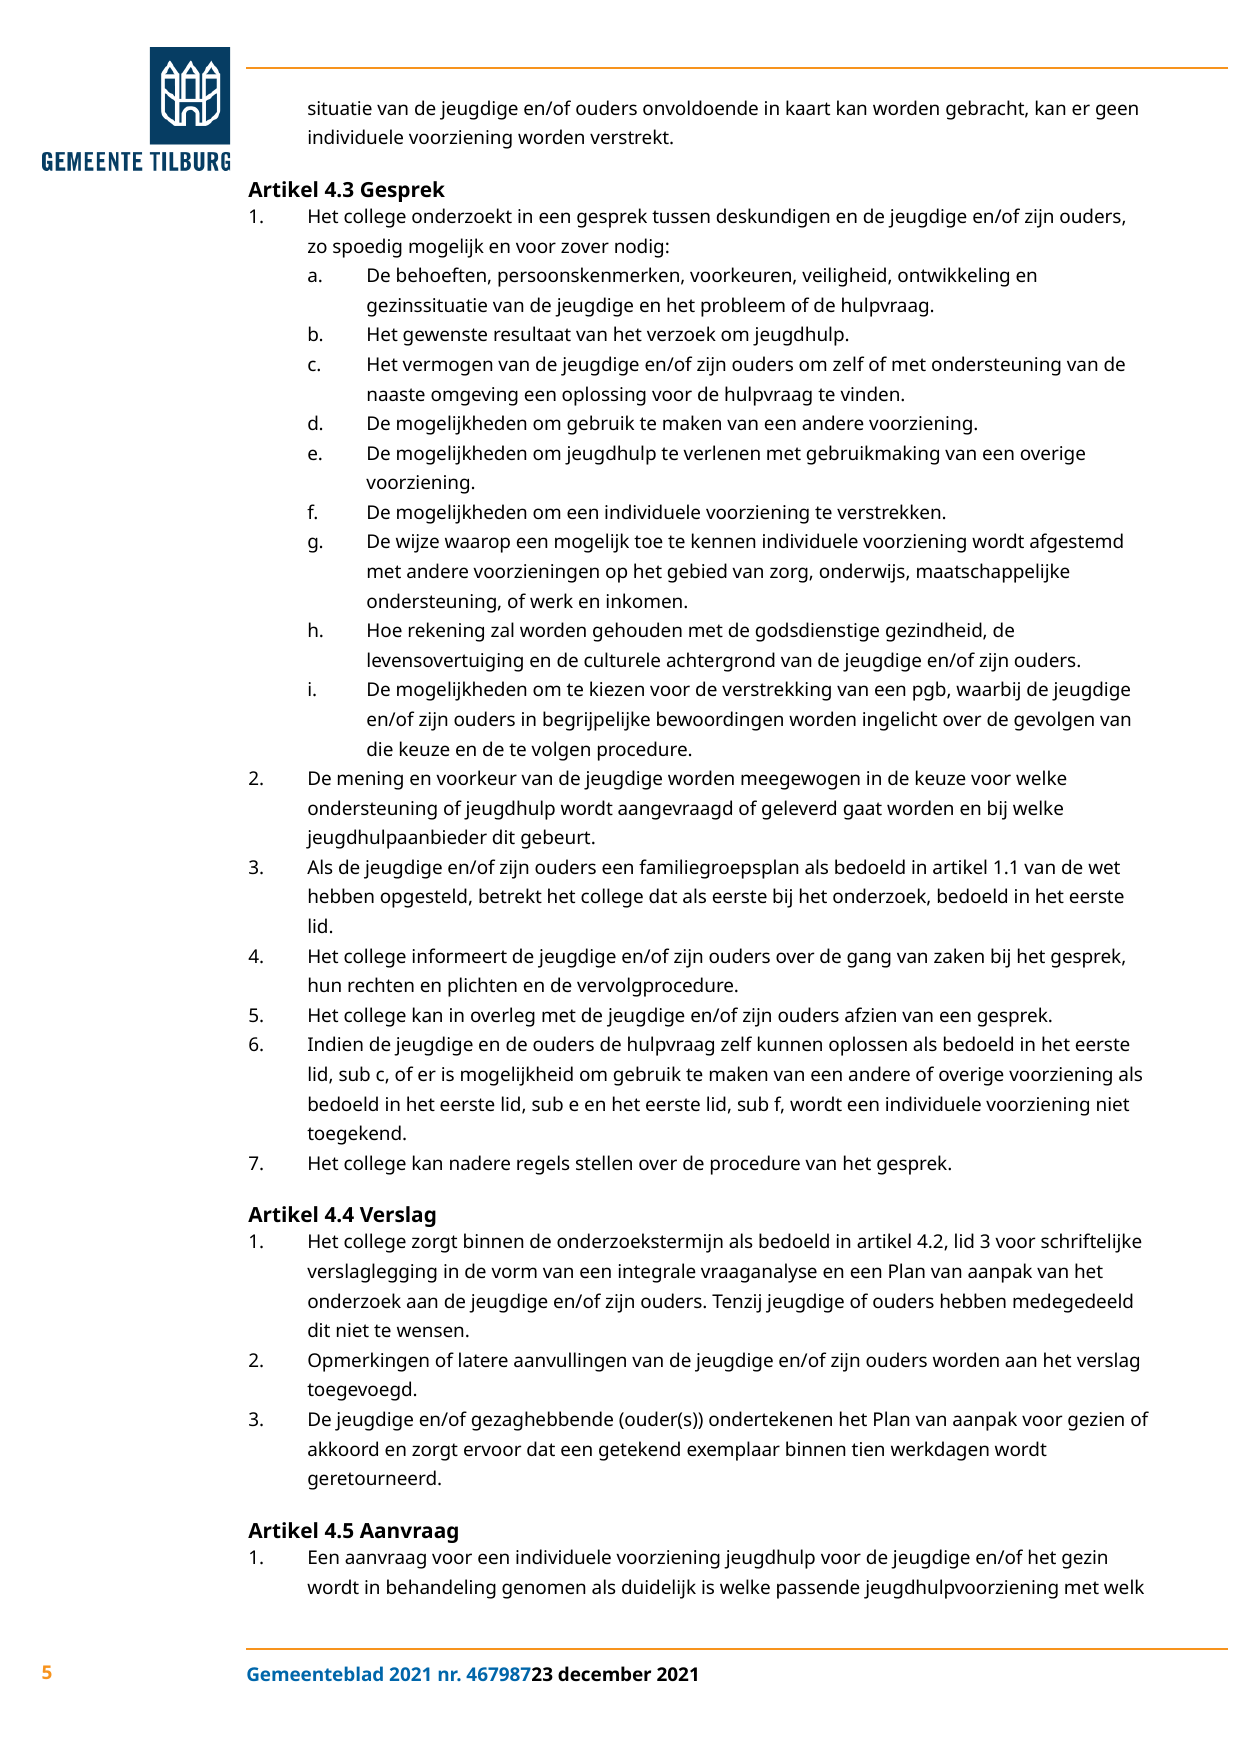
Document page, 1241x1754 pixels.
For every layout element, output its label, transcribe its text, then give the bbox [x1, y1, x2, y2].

list De mogelijkheden om een individuele voorziening te verstrekken. [307, 499, 1152, 525]
list situatie van de jeugdige en/of ouders onvoldoende in kaart kan worden gebracht, kan er geen individuele voorziening worden verstrekt. [248, 95, 1152, 150]
list Opmerkingen of latere aanvullingen van de jeugdige en/of zijn ouders worden aan het verslag toegevoegd. [248, 1347, 1152, 1402]
text Artikel 4.4 Verslag [248, 1200, 1152, 1229]
list Een aanvraag voor een individuele voorziening jeugdhulp voor de jeugdige en/of het gezin wordt in behandeling genomen als duidelijk is welke passende jeugdhulpvoorziening met welk [248, 1544, 1152, 1599]
list De jeugdige en/of gezaghebbende (ouder(s)) ondertekenen het Plan van aanpak voor gezien of akkoord en zorgt ervoor dat een getekend exemplaar binnen tien werkdagen wordt geretourneerd. [248, 1406, 1152, 1491]
list Het vermogen van de jeugdige en/of zijn ouders om zelf of met ondersteuning van de naaste omgeving een oplossing voor de hulpvraag te vinden. [307, 351, 1152, 406]
list De mogelijkheden om te kiezen voor de verstrekking van een pgb, waarbij de jeugdige en/of zijn ouders in begrijpelijke bewoordingen worden ingelicht over de gevolgen van die keuze en de te volgen procedure. [307, 677, 1152, 761]
list Het gewenste resultaat van het verzoek om jeugdhulp. [307, 322, 1152, 347]
list Het college kan nadere regels stellen over de procedure van het gesprek. [248, 1150, 1152, 1176]
list De behoeften, persoonskenmerken, voorkeuren, veiligheid, ontwikkeling en gezinssituatie van de jeugdige en het probleem of de hulpvraag. [307, 262, 1152, 318]
text Artikel 4.5 Aanvraag [248, 1516, 1152, 1544]
list De wijze waarop een mogelijk toe te kennen individuele voorziening wordt afgestemd met andere voorzieningen op het gebied van zorg, onderwijs, maatschappelijke ondersteuning, of werk en inkomen. [307, 529, 1152, 613]
text Artikel 4.3 Gesprek [248, 175, 1152, 203]
list Het college onderzoekt in een gesprek tussen deskundigen en de jeugdige en/of zijn ouders, zo spoedig mogelijk en voor zover nodig: [248, 203, 1152, 258]
list De mogelijkheden om jeugdhulp te verlenen met gebruikmaking van een overige voorziening. [307, 440, 1152, 495]
list Als de jeugdige en/of zijn ouders een familiegroepsplan als bedoeld in artikel 1.1 van de wet hebben opgesteld, betrekt het college dat als eerste bij het onderzoek, bedoeld in het eerste lid. [248, 854, 1152, 939]
list Het college informeert de jeugdige en/of zijn ouders over de gang van zaken bij het gesprek, hun rechten en plichten en de vervolgprocedure. [248, 943, 1152, 998]
list De mogelijkheden om gebruik te maken van een andere voorziening. [307, 410, 1152, 436]
list Indien de jeugdige en de ouders de hulpvraag zelf kunnen oplossen als bedoeld in het eerste lid, sub c, of er is mogelijkheid om gebruik te maken van een andere of overige voorziening als bedoeld in het eerste lid, sub e en het eerste lid, sub f, wordt een individuele voorziening niet toegekend. [248, 1032, 1152, 1146]
list Het college zorgt binnen de onderzoekstermijn als bedoeld in artikel 4.2, lid 3 voor schriftelijke verslaglegging in de vorm van een integrale vraaganalyse en een Plan van aanpak van het onderzoek aan de jeugdige en/of zijn ouders. Tenzij jeugdige of ouders hebben medegedeeld dit niet te wensen. [248, 1229, 1152, 1343]
list Het college kan in overleg met de jeugdige en/of zijn ouders afzien van een gesprek. [248, 1002, 1152, 1028]
list De mening en voorkeur van de jeugdige worden meegewogen in de keuze voor welke ondersteuning of jeugdhulp wordt aangevraagd of geleverd gaat worden en bij welke jeugdhulpaanbieder dit gebeurt. [248, 765, 1152, 850]
picture [41, 47, 231, 172]
list Hoe rekening zal worden gehouden met de godsdienstige gezindheid, de levensovertuiging en de culturele achtergrond van de jeugdige en/of zijn ouders. [307, 617, 1152, 673]
